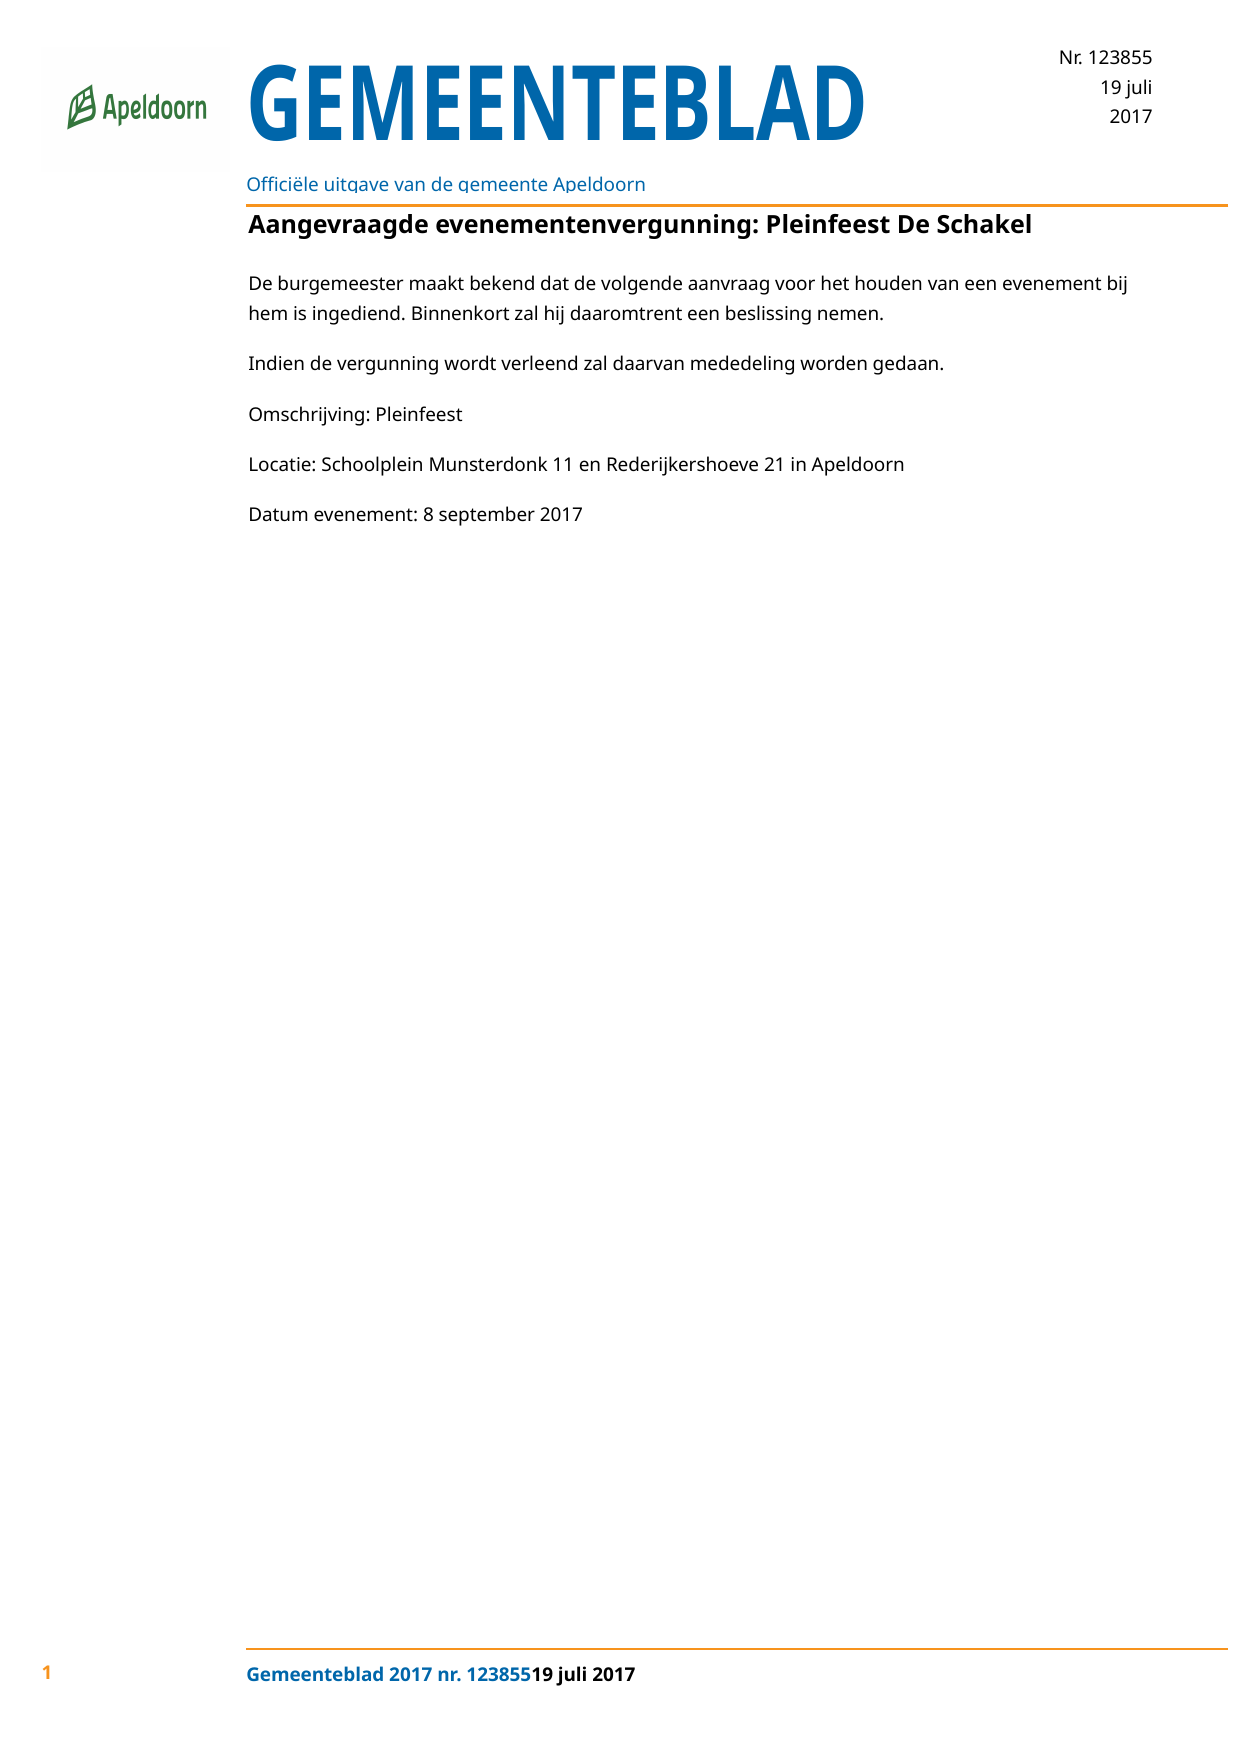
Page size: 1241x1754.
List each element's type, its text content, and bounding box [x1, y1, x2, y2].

text Aangevraagde evenementenvergunning: Pleinfeest De Schakel [248, 207, 1152, 241]
text Omschrijving: Pleinfeest [248, 401, 1152, 426]
picture [41, 47, 231, 172]
text Datum evenement: 8 september 2017 [248, 502, 1152, 527]
text Locatie: Schoolplein Munsterdonk 11 en Rederijkershoeve 21 in Apeldoorn [248, 451, 1152, 477]
text Indien de vergunning wordt verleend zal daarvan mededeling worden gedaan. [248, 350, 1152, 376]
text De burgemeester maakt bekend dat de volgende aanvraag voor het houden van een evenement bij hem is ingediend. Binnenkort zal hij daaromtrent een beslissing nemen. [248, 270, 1152, 326]
